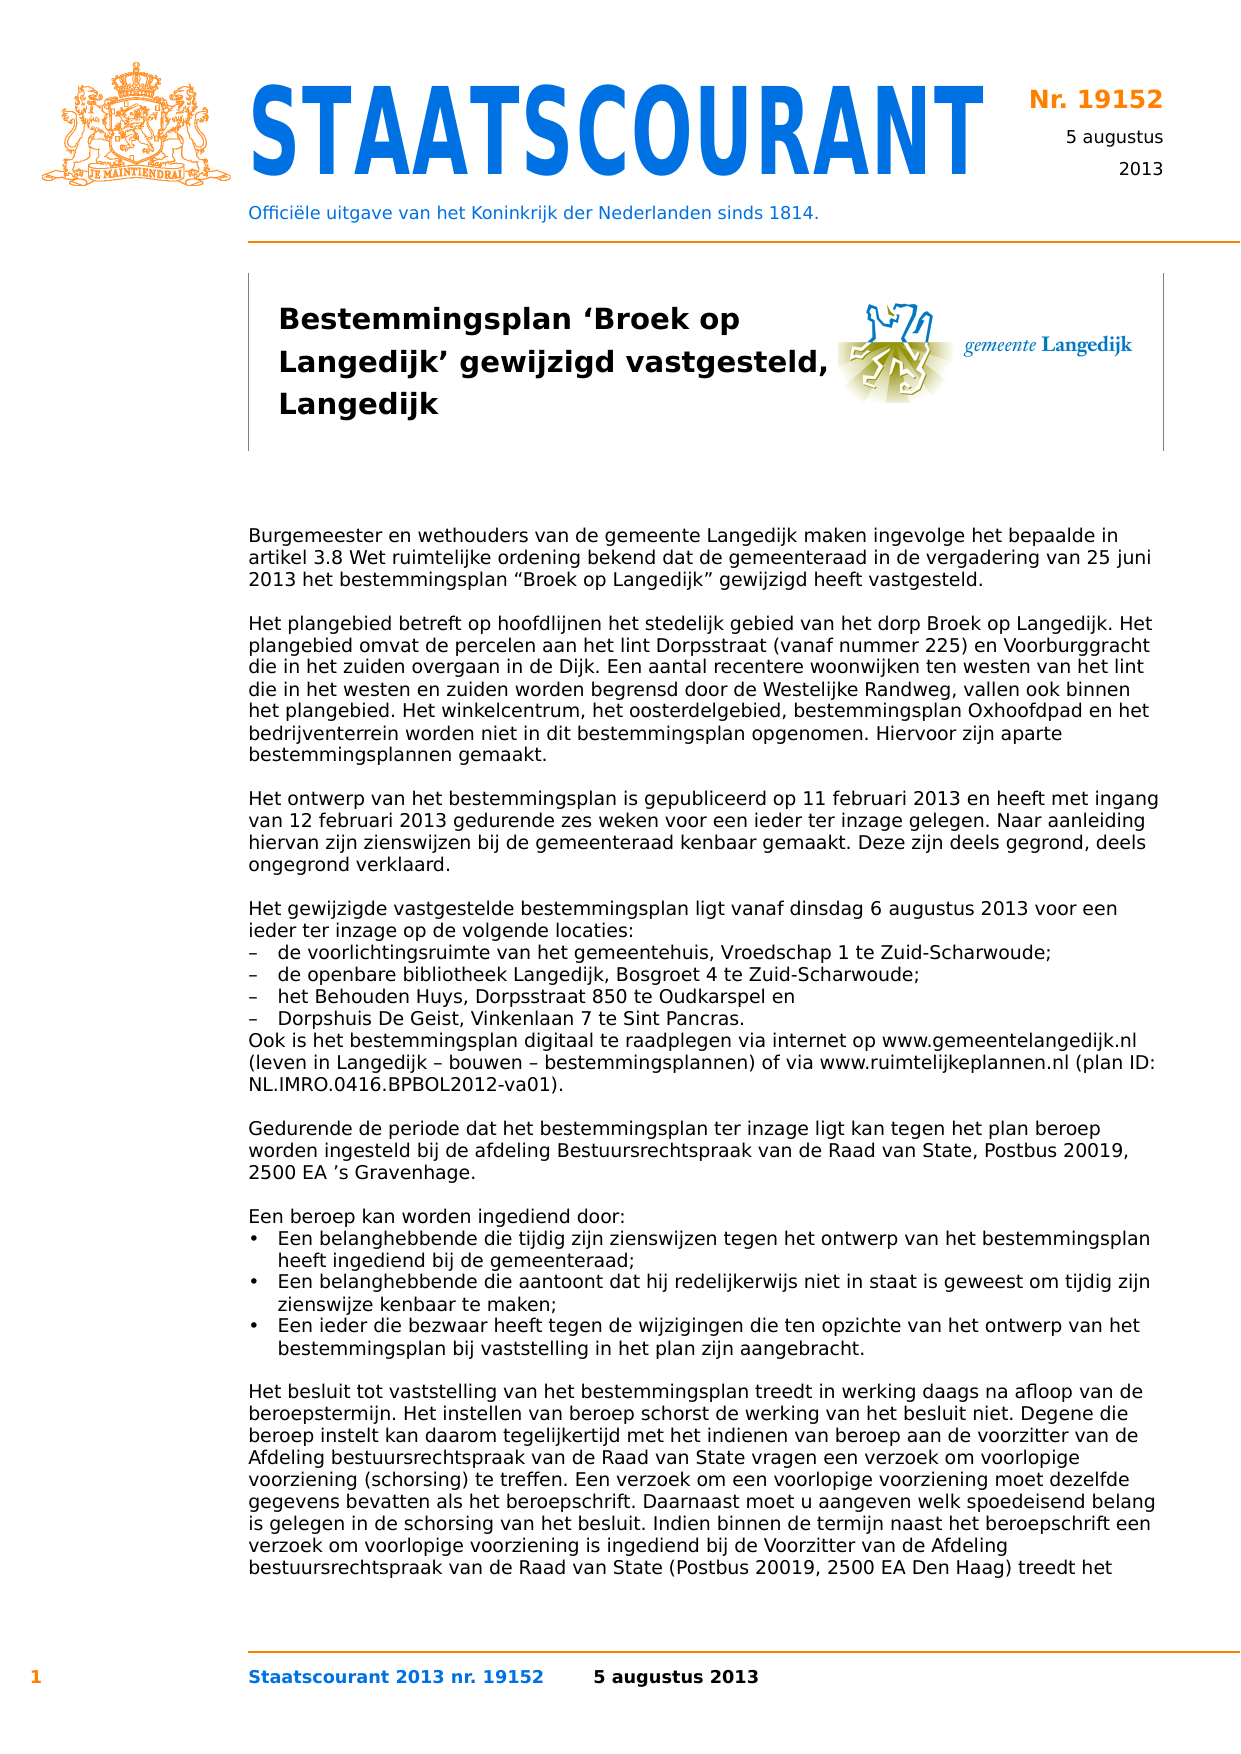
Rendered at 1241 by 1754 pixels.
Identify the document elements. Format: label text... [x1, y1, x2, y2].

table_header Nr. 19152 [998, 62, 1240, 121]
text Ook is het bestemmingsplan digitaal te raadplegen via internet op www.gemeentelangedijk.nl (leven in Langedijk – bouwen – bestemmingsplannen) of via www.ruimtelijkeplannen.nl (plan ID: NL.IMRO.0416.BPBOL2012-va01). [248, 1030, 1163, 1096]
table_cell 2013 [998, 153, 1240, 203]
picture [41, 62, 231, 186]
text – de openbare bibliotheek Langedijk, Bosgroet 4 te Zuid-Scharwoude; [248, 964, 1163, 986]
table_cell 5 augustus [998, 121, 1240, 153]
table_header STAATSCOURANT [248, 62, 998, 203]
text Het ontwerp van het bestemmingsplan is gepubliceerd op 11 februari 2013 en heeft met ingang van 12 februari 2013 gedurende zes weken voor een ieder ter inzage gelegen. Naar aanleiding hiervan zijn zienswijzen bij de gemeenteraad kenbaar gemaakt. Deze zijn deels gegrond, deels ongegrond verklaard. [248, 788, 1163, 876]
table_header [25, 62, 248, 241]
text Het besluit tot vaststelling van het bestemmingsplan treedt in werking daags na afloop van de beroepstermijn. Het instellen van beroep schorst de werking van het besluit niet. Degene die beroep instelt kan daarom tegelijkertijd met het indienen van beroep aan de voorzitter van de Afdeling bestuursrechtspraak van de Raad van State vragen een verzoek om voorlopige voorziening (schorsing) te treffen. Een verzoek om een voorlopige voorziening moet dezelfde gegevens bevatten als het beroepschrift. Daarnaast moet u aangeven welk spoedeisend belang is gelegen in de schorsing van het besluit. Indien binnen de termijn naast het beroepschrift een verzoek om voorlopige voorziening is ingediend bij de Voorzitter van de Afdeling bestuursrechtspraak van de Raad van State (Postbus 20019, 2500 EA Den Haag) treedt het [248, 1381, 1163, 1579]
picture [838, 302, 1134, 403]
text Gedurende de periode dat het bestemmingsplan ter inzage ligt kan tegen het plan beroep worden ingesteld bij de afdeling Bestuursrechtspraak van de Raad van State, Postbus 20019, 2500 EA ’s Gravenhage. [248, 1118, 1163, 1184]
text Het gewijzigde vastgestelde bestemmingsplan ligt vanaf dinsdag 6 augustus 2013 voor een ieder ter inzage op de volgende locaties: [248, 898, 1163, 942]
subtitle Bestemmingsplan ‘Broek op Langedijk’ gewijzigd vastgesteld, Langedijk [249, 273, 1163, 451]
text Het plangebied betreft op hoofdlijnen het stedelijk gebied van het dorp Broek op Langedijk. Het plangebied omvat de percelen aan het lint Dorpsstraat (vanaf nummer 225) en Voorburggracht die in het zuiden overgaan in de Dijk. Een aantal recentere woonwijken ten westen van het lint die in het westen en zuiden worden begrensd door de Westelijke Randweg, vallen ook binnen het plangebied. Het winkelcentrum, het oosterdelgebied, bestemmingsplan Oxhoofdpad en het bedrijventerrein worden niet in dit bestemmingsplan opgenomen. Hiervoor zijn aparte bestemmingsplannen gemaakt. [248, 612, 1163, 766]
text Een beroep kan worden ingediend door: [248, 1206, 1163, 1227]
text • Een ieder die bezwaar heeft tegen de wijzigingen die ten opzichte van het ontwerp van het bestemmingsplan bij vaststelling in het plan zijn aangebracht. [248, 1315, 1163, 1359]
text • Een belanghebbende die aantoont dat hij redelijkerwijs niet in staat is geweest om tijdig zijn zienswijze kenbaar te maken; [248, 1271, 1163, 1315]
table_cell Officiële uitgave van het Koninkrijk der Nederlanden sinds 1814. [248, 203, 1240, 241]
text – Dorpshuis De Geist, Vinkenlaan 7 te Sint Pancras. [248, 1008, 1163, 1030]
text • Een belanghebbende die tijdig zijn zienswijzen tegen het ontwerp van het bestemmingsplan heeft ingediend bij de gemeenteraad; [248, 1227, 1163, 1271]
text – het Behouden Huys, Dorpsstraat 850 te Oudkarspel en [248, 986, 1163, 1008]
text Burgemeester en wethouders van de gemeente Langedijk maken ingevolge het bepaalde in artikel 3.8 Wet ruimtelijke ordening bekend dat de gemeenteraad in de vergadering van 25 juni 2013 het bestemmingsplan “Broek op Langedijk” gewijzigd heeft vastgesteld. [248, 525, 1163, 591]
text – de voorlichtingsruimte van het gemeentehuis, Vroedschap 1 te Zuid-Scharwoude; [248, 942, 1163, 964]
